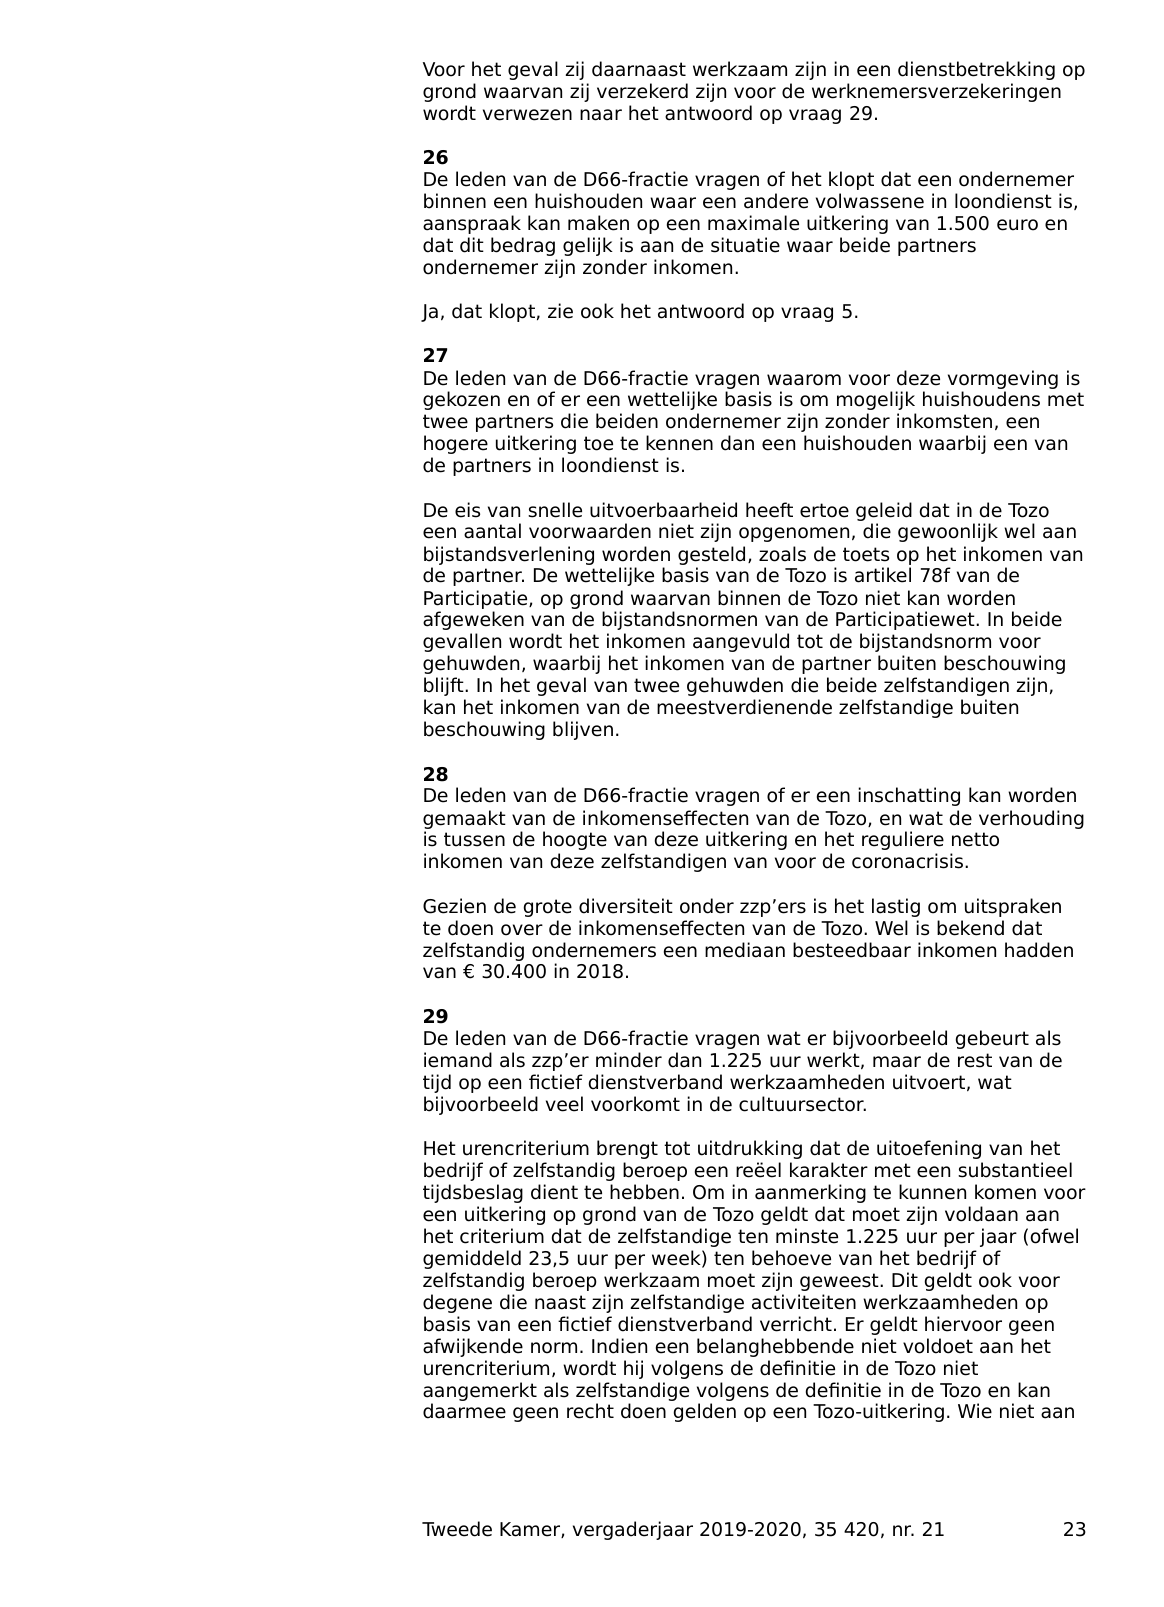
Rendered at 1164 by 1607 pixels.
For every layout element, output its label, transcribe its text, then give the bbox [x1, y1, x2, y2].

text 27 [422, 345, 1087, 367]
text Voor het geval zij daarnaast werkzaam zijn in een dienstbetrekking op grond waarvan zij verzekerd zijn voor de werknemersverzekeringen wordt verwezen naar het antwoord op vraag 29. [422, 59, 1087, 125]
text De leden van de D66-fractie vragen waarom voor deze vormgeving is gekozen en of er een wettelijke basis is om mogelijk huishoudens met twee partners die beiden ondernemer zijn zonder inkomsten, een hogere uitkering toe te kennen dan een huishouden waarbij een van de partners in loondienst is. [422, 367, 1087, 477]
text 28 [422, 763, 1087, 785]
text 26 [422, 147, 1087, 169]
text Gezien de grote diversiteit onder zzp’ers is het lastig om uitspraken te doen over de inkomenseffecten van de Tozo. Wel is bekend dat zelfstandig ondernemers een mediaan besteedbaar inkomen hadden van € 30.400 in 2018. [422, 896, 1087, 983]
text De eis van snelle uitvoerbaarheid heeft ertoe geleid dat in de Tozo een aantal voorwaarden niet zijn opgenomen, die gewoonlijk wel aan bijstandsverlening worden gesteld, zoals de toets op het inkomen van de partner. De wettelijke basis van de Tozo is artikel 78f van de Participatie, op grond waarvan binnen de Tozo niet kan worden afgeweken van de bijstandsnormen van de Participatiewet. In beide gevallen wordt het inkomen aangevuld tot de bijstandsnorm voor gehuwden, waarbij het inkomen van de partner buiten beschouwing blijft. In het geval van twee gehuwden die beide zelfstandigen zijn, kan het inkomen van de meestverdienende zelfstandige buiten beschouwing blijven. [422, 499, 1087, 741]
text Ja, dat klopt, zie ook het antwoord op vraag 5. [422, 301, 1087, 323]
text 29 [422, 1006, 1087, 1028]
text Het urencriterium brengt tot uitdrukking dat de uitoefening van het bedrijf of zelfstandig beroep een reëel karakter met een substantieel tijdsbeslag dient te hebben. Om in aanmerking te kunnen komen voor een uitkering op grond van de Tozo geldt dat moet zijn voldaan aan het criterium dat de zelfstandige ten minste 1.225 uur per jaar (ofwel gemiddeld 23,5 uur per week) ten behoeve van het bedrijf of zelfstandig beroep werkzaam moet zijn geweest. Dit geldt ook voor degene die naast zijn zelfstandige activiteiten werkzaamheden op basis van een fictief dienstverband verricht. Er geldt hiervoor geen afwijkende norm. Indien een belanghebbende niet voldoet aan het urencriterium, wordt hij volgens de definitie in de Tozo niet aangemerkt als zelfstandige volgens de definitie in de Tozo en kan daarmee geen recht doen gelden op een Tozo-uitkering. Wie niet aan [422, 1138, 1087, 1423]
text De leden van de D66-fractie vragen of het klopt dat een ondernemer binnen een huishouden waar een andere volwassene in loondienst is, aanspraak kan maken op een maximale uitkering van 1.500 euro en dat dit bedrag gelijk is aan de situatie waar beide partners ondernemer zijn zonder inkomen. [422, 169, 1087, 279]
text De leden van de D66-fractie vragen wat er bijvoorbeeld gebeurt als iemand als zzp’er minder dan 1.225 uur werkt, maar de rest van de tijd op een fictief dienstverband werkzaamheden uitvoert, wat bijvoorbeeld veel voorkomt in de cultuursector. [422, 1028, 1087, 1116]
text De leden van de D66-fractie vragen of er een inschatting kan worden gemaakt van de inkomenseffecten van de Tozo, en wat de verhouding is tussen de hoogte van deze uitkering en het reguliere netto inkomen van deze zelfstandigen van voor de coronacrisis. [422, 785, 1087, 873]
